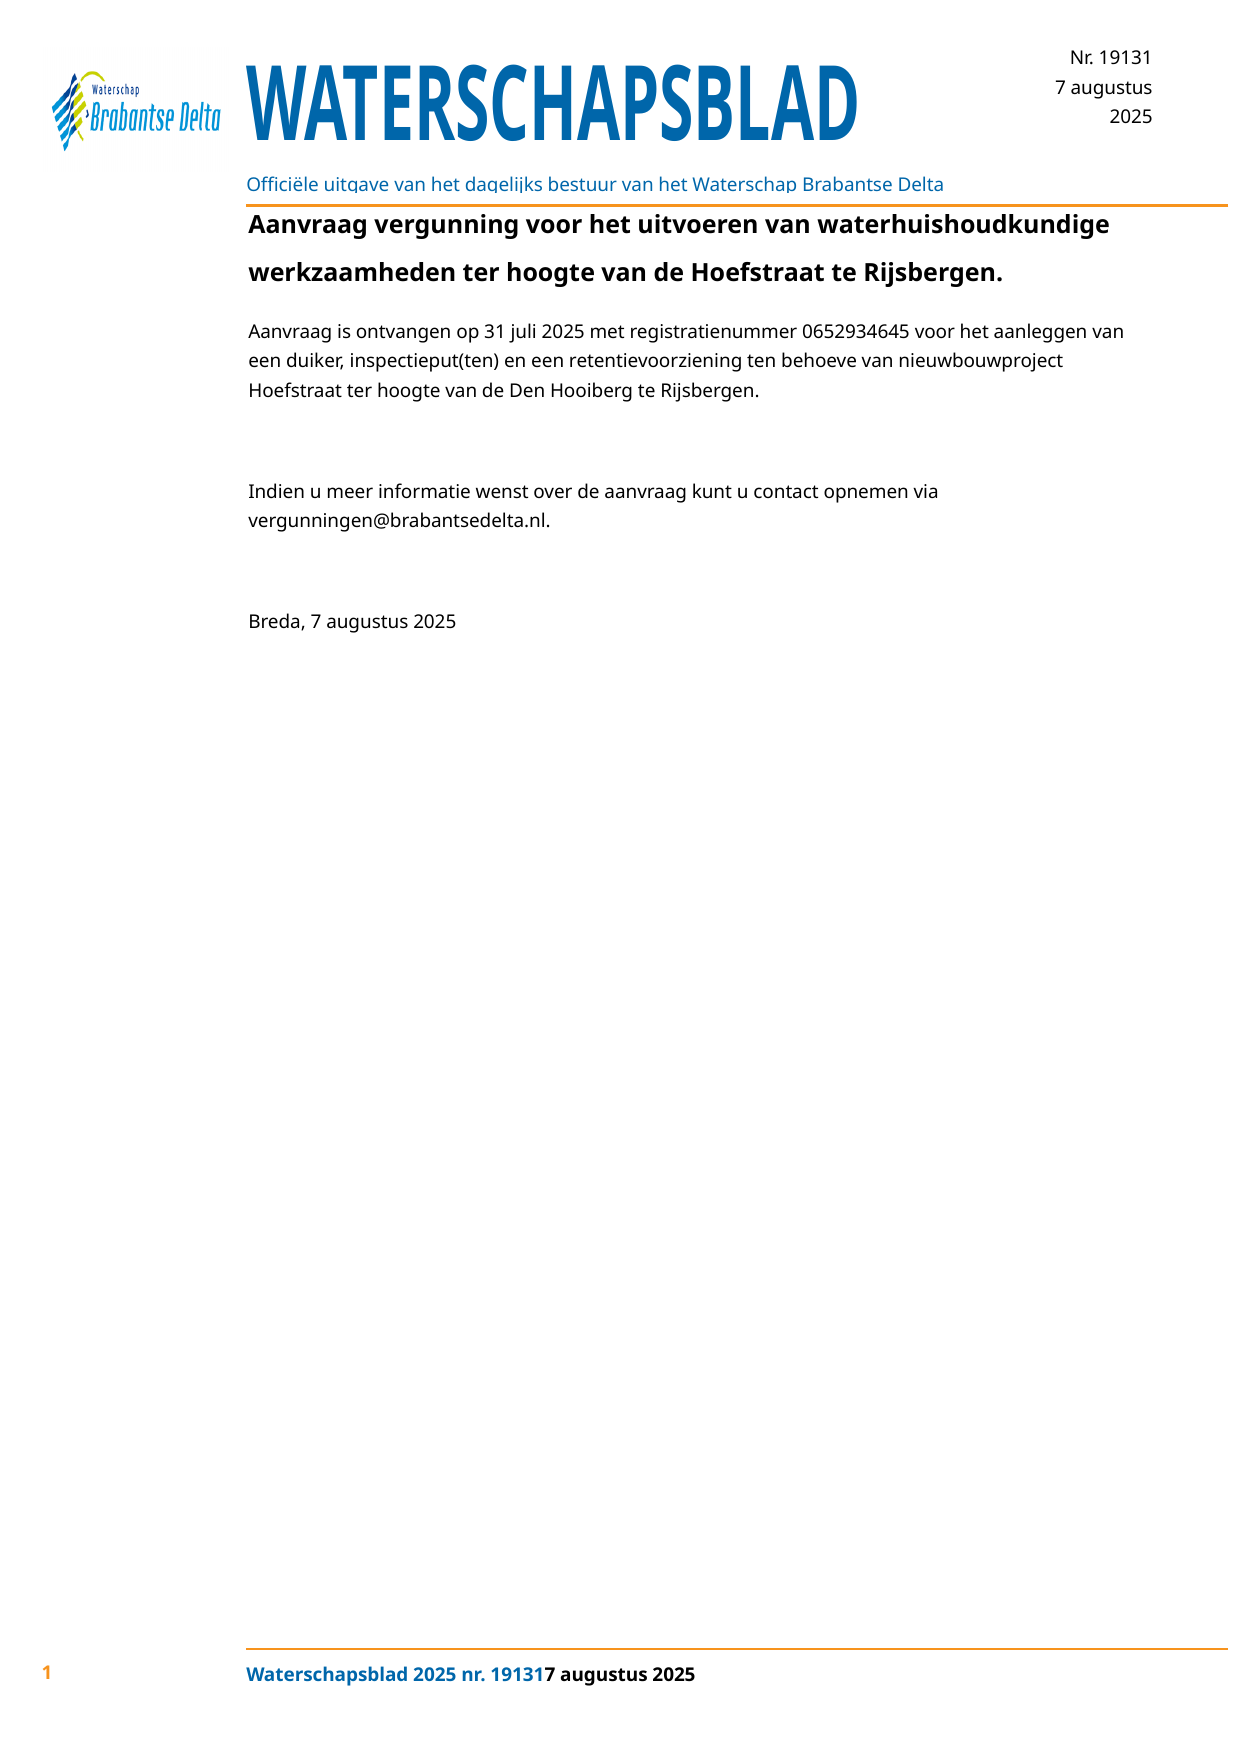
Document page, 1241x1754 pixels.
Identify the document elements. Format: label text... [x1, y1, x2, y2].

picture [41, 47, 231, 172]
text Aanvraag is ontvangen op 31 juli 2025 met registratienummer 0652934645 voor het aanleggen van een duiker, inspectieput(ten) en een retentievoorziening ten behoeve van nieuwbouwproject Hoefstraat ter hoogte van de Den Hooiberg te Rijsbergen. [248, 318, 1152, 403]
text Breda, 7 augustus 2025 [248, 608, 1152, 634]
text Indien u meer informatie wenst over de aanvraag kunt u contact opnemen via vergunningen@brabantsedelta.nl. [248, 478, 1152, 533]
text Aanvraag vergunning voor het uitvoeren van waterhuishoudkundige werkzaamheden ter hoogte van de Hoefstraat te Rijsbergen. [248, 207, 1152, 288]
